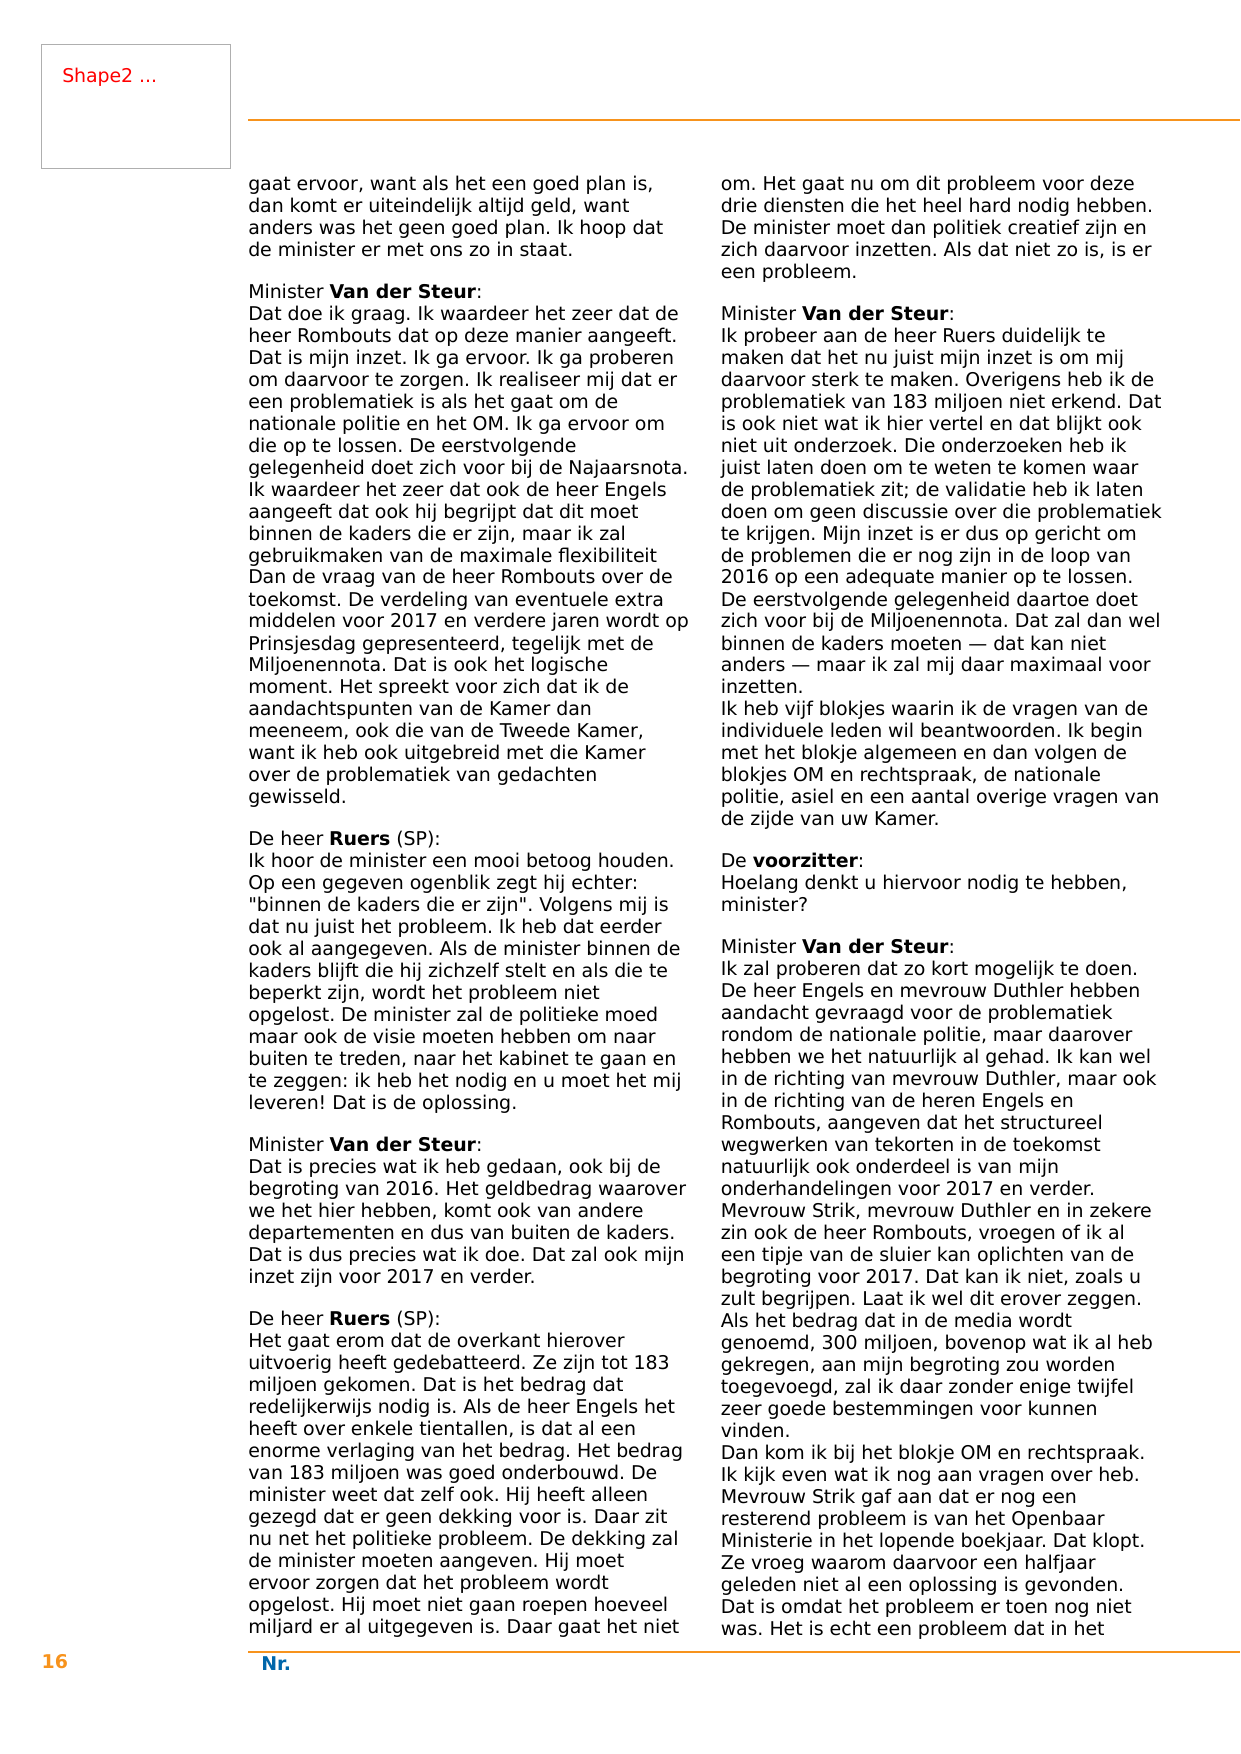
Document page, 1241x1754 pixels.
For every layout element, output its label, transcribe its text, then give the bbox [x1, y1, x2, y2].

text om. Het gaat nu om dit probleem voor deze drie diensten die het heel hard nodig hebben. De minister moet dan politiek creatief zijn en zich daarvoor inzetten. Als dat niet zo is, is er een probleem. [721, 173, 1163, 283]
text Dat is precies wat ik heb gedaan, ook bij de begroting van 2016. Het geldbedrag waarover we het hier hebben, komt ook van andere departementen en dus van buiten de kaders. Dat is dus precies wat ik doe. Dat zal ook mijn inzet zijn voor 2017 en verder. [248, 1156, 691, 1288]
text De voorzitter: [721, 850, 1163, 872]
text Ik probeer aan de heer Ruers duidelijk te maken dat het nu juist mijn inzet is om mij daarvoor sterk te maken. Overigens heb ik de problematiek van 183 miljoen niet erkend. Dat is ook niet wat ik hier vertel en dat blijkt ook niet uit onderzoek. Die onderzoeken heb ik juist laten doen om te weten te komen waar de problematiek zit; de validatie heb ik laten doen om geen discussie over die problematiek te krijgen. Mijn inzet is er dus op gericht om de problemen die er nog zijn in de loop van 2016 op een adequate manier op te lossen. De eerstvolgende gelegenheid daartoe doet zich voor bij de Miljoenennota. Dat zal dan wel binnen de kaders moeten — dat kan niet anders — maar ik zal mij daar maximaal voor inzetten. [721, 325, 1163, 698]
text Minister Van der Steur: [721, 936, 1163, 958]
text De heer Ruers (SP): [248, 828, 691, 850]
text De heer Ruers (SP): [248, 1308, 691, 1330]
text Minister Van der Steur: [248, 281, 691, 303]
text Dat doe ik graag. Ik waardeer het zeer dat de heer Rombouts dat op deze manier aangeeft. Dat is mijn inzet. Ik ga ervoor. Ik ga proberen om daarvoor te zorgen. Ik realiseer mij dat er een problematiek is als het gaat om de nationale politie en het OM. Ik ga ervoor om die op te lossen. De eerstvolgende gelegenheid doet zich voor bij de Najaarsnota. Ik waardeer het zeer dat ook de heer Engels aangeeft dat ook hij begrijpt dat dit moet binnen de kaders die er zijn, maar ik zal gebruikmaken van de maximale flexibiliteit [248, 303, 691, 566]
text Minister Van der Steur: [248, 1134, 691, 1156]
text Het gaat erom dat de overkant hierover uitvoerig heeft gedebatteerd. Ze zijn tot 183 miljoen gekomen. Dat is het bedrag dat redelijkerwijs nodig is. Als de heer Engels het heeft over enkele tientallen, is dat al een enorme verlaging van het bedrag. Het bedrag van 183 miljoen was goed onderbouwd. De minister weet dat zelf ook. Hij heeft alleen gezegd dat er geen dekking voor is. Daar zit nu net het politieke probleem. De dekking zal de minister moeten aangeven. Hij moet ervoor zorgen dat het probleem wordt opgelost. Hij moet niet gaan roepen hoeveel miljard er al uitgegeven is. Daar gaat het niet [248, 1330, 691, 1637]
text Ik zal proberen dat zo kort mogelijk te doen. [721, 958, 1163, 980]
text De heer Engels en mevrouw Duthler hebben aandacht gevraagd voor de problematiek rondom de nationale politie, maar daarover hebben we het natuurlijk al gehad. Ik kan wel in de richting van mevrouw Duthler, maar ook in de richting van de heren Engels en Rombouts, aangeven dat het structureel wegwerken van tekorten in de toekomst natuurlijk ook onderdeel is van mijn onderhandelingen voor 2017 en verder. Mevrouw Strik, mevrouw Duthler en in zekere zin ook de heer Rombouts, vroegen of ik al een tipje van de sluier kan oplichten van de begroting voor 2017. Dat kan ik niet, zoals u zult begrijpen. Laat ik wel dit erover zeggen. Als het bedrag dat in de media wordt genoemd, 300 miljoen, bovenop wat ik al heb gekregen, aan mijn begroting zou worden toegevoegd, zal ik daar zonder enige twijfel zeer goede bestemmingen voor kunnen vinden. [721, 980, 1163, 1442]
text Hoelang denkt u hiervoor nodig te hebben, minister? [721, 872, 1163, 916]
text Dan kom ik bij het blokje OM en rechtspraak. Ik kijk even wat ik nog aan vragen over heb. Mevrouw Strik gaf aan dat er nog een resterend probleem is van het Openbaar Ministerie in het lopende boekjaar. Dat klopt. Ze vroeg waarom daarvoor een halfjaar geleden niet al een oplossing is gevonden. Dat is omdat het probleem er toen nog niet was. Het is echt een probleem dat in het [721, 1442, 1163, 1639]
text Ik hoor de minister een mooi betoog houden. Op een gegeven ogenblik zegt hij echter: "binnen de kaders die er zijn". Volgens mij is dat nu juist het probleem. Ik heb dat eerder ook al aangegeven. Als de minister binnen de kaders blijft die hij zichzelf stelt en als die te beperkt zijn, wordt het probleem niet opgelost. De minister zal de politieke moed maar ook de visie moeten hebben om naar buiten te treden, naar het kabinet te gaan en te zeggen: ik heb het nodig en u moet het mij leveren! Dat is de oplossing. [248, 850, 691, 1114]
text Minister Van der Steur: [721, 303, 1163, 325]
text Dan de vraag van de heer Rombouts over de toekomst. De verdeling van eventuele extra middelen voor 2017 en verdere jaren wordt op Prinsjesdag gepresenteerd, tegelijk met de Miljoenennota. Dat is ook het logische moment. Het spreekt voor zich dat ik de aandachtspunten van de Kamer dan meeneem, ook die van de Tweede Kamer, want ik heb ook uitgebreid met die Kamer over de problematiek van gedachten gewisseld. [248, 566, 691, 808]
text Ik heb vijf blokjes waarin ik de vragen van de individuele leden wil beantwoorden. Ik begin met het blokje algemeen en dan volgen de blokjes OM en rechtspraak, de nationale politie, asiel en een aantal overige vragen van de zijde van uw Kamer. [721, 698, 1163, 830]
text gaat ervoor, want als het een goed plan is, dan komt er uiteindelijk altijd geld, want anders was het geen goed plan. Ik hoop dat de minister er met ons zo in staat. [248, 173, 691, 261]
